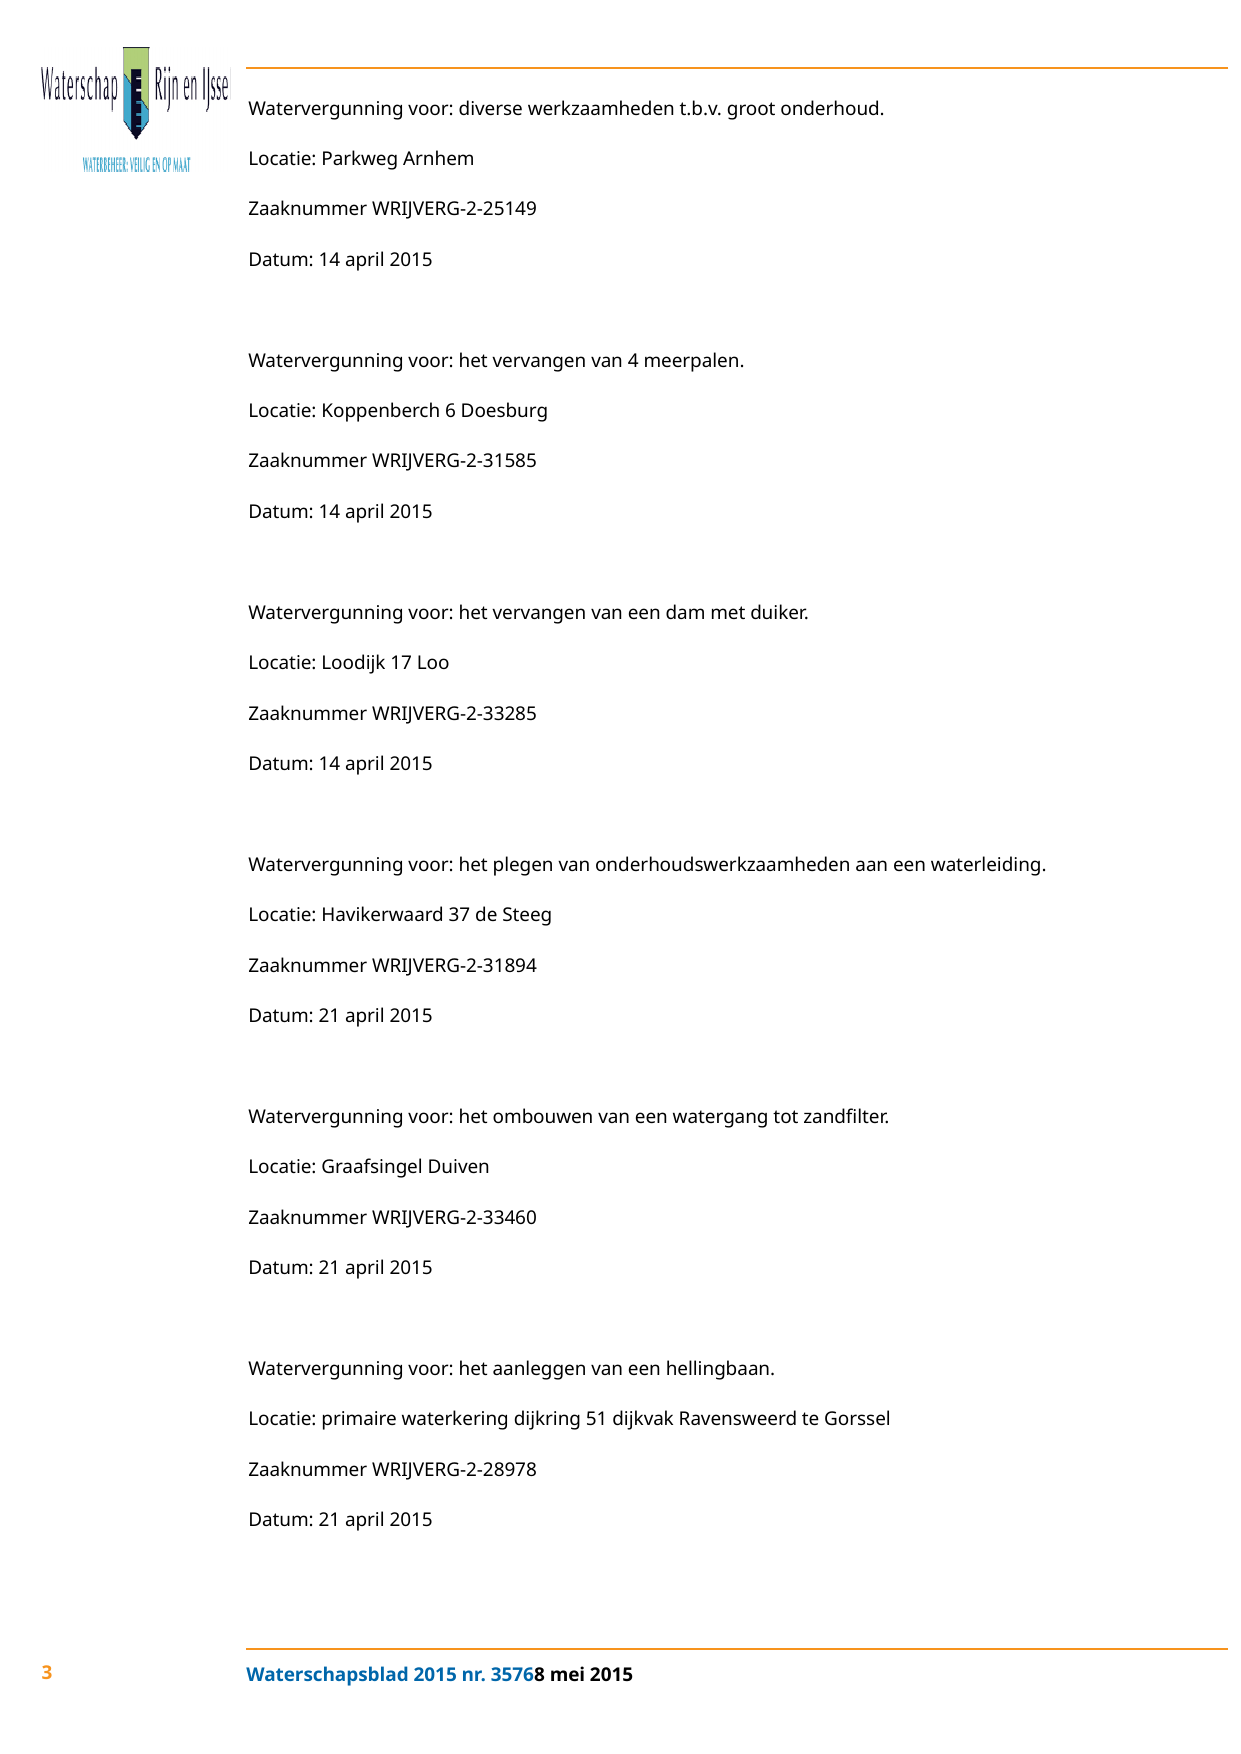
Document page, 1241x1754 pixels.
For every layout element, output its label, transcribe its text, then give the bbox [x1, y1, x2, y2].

text Watervergunning voor: het vervangen van 4 meerpalen. [248, 347, 1152, 373]
text Locatie: Loodijk 17 Loo [248, 649, 1152, 675]
text Locatie: Parkweg Arnhem [248, 145, 1152, 171]
text Zaaknummer WRIJVERG-2-31585 [248, 448, 1152, 473]
picture [41, 47, 231, 172]
text Datum: 14 april 2015 [248, 246, 1152, 272]
text Zaaknummer WRIJVERG-2-33460 [248, 1204, 1152, 1230]
text Zaaknummer WRIJVERG-2-28978 [248, 1456, 1152, 1482]
text Datum: 21 april 2015 [248, 1506, 1152, 1532]
text Datum: 21 april 2015 [248, 1254, 1152, 1280]
text Watervergunning voor: het ombouwen van een watergang tot zandfilter. [248, 1103, 1152, 1129]
text Zaaknummer WRIJVERG-2-31894 [248, 952, 1152, 978]
text Locatie: Graafsingel Duiven [248, 1153, 1152, 1179]
text Datum: 14 april 2015 [248, 498, 1152, 524]
text Zaaknummer WRIJVERG-2-33285 [248, 700, 1152, 726]
text Locatie: Koppenberch 6 Doesburg [248, 397, 1152, 423]
text Datum: 21 april 2015 [248, 1002, 1152, 1028]
text Locatie: primaire waterkering dijkring 51 dijkvak Ravensweerd te Gorssel [248, 1406, 1152, 1431]
text Watervergunning voor: diverse werkzaamheden t.b.v. groot onderhoud. [248, 95, 1152, 121]
text Watervergunning voor: het aanleggen van een hellingbaan. [248, 1355, 1152, 1381]
text Zaaknummer WRIJVERG-2-25149 [248, 196, 1152, 221]
text Locatie: Havikerwaard 37 de Steeg [248, 901, 1152, 927]
text Watervergunning voor: het plegen van onderhoudswerkzaamheden aan een waterleiding. [248, 851, 1152, 877]
text Datum: 14 april 2015 [248, 750, 1152, 776]
text Watervergunning voor: het vervangen van een dam met duiker. [248, 599, 1152, 625]
